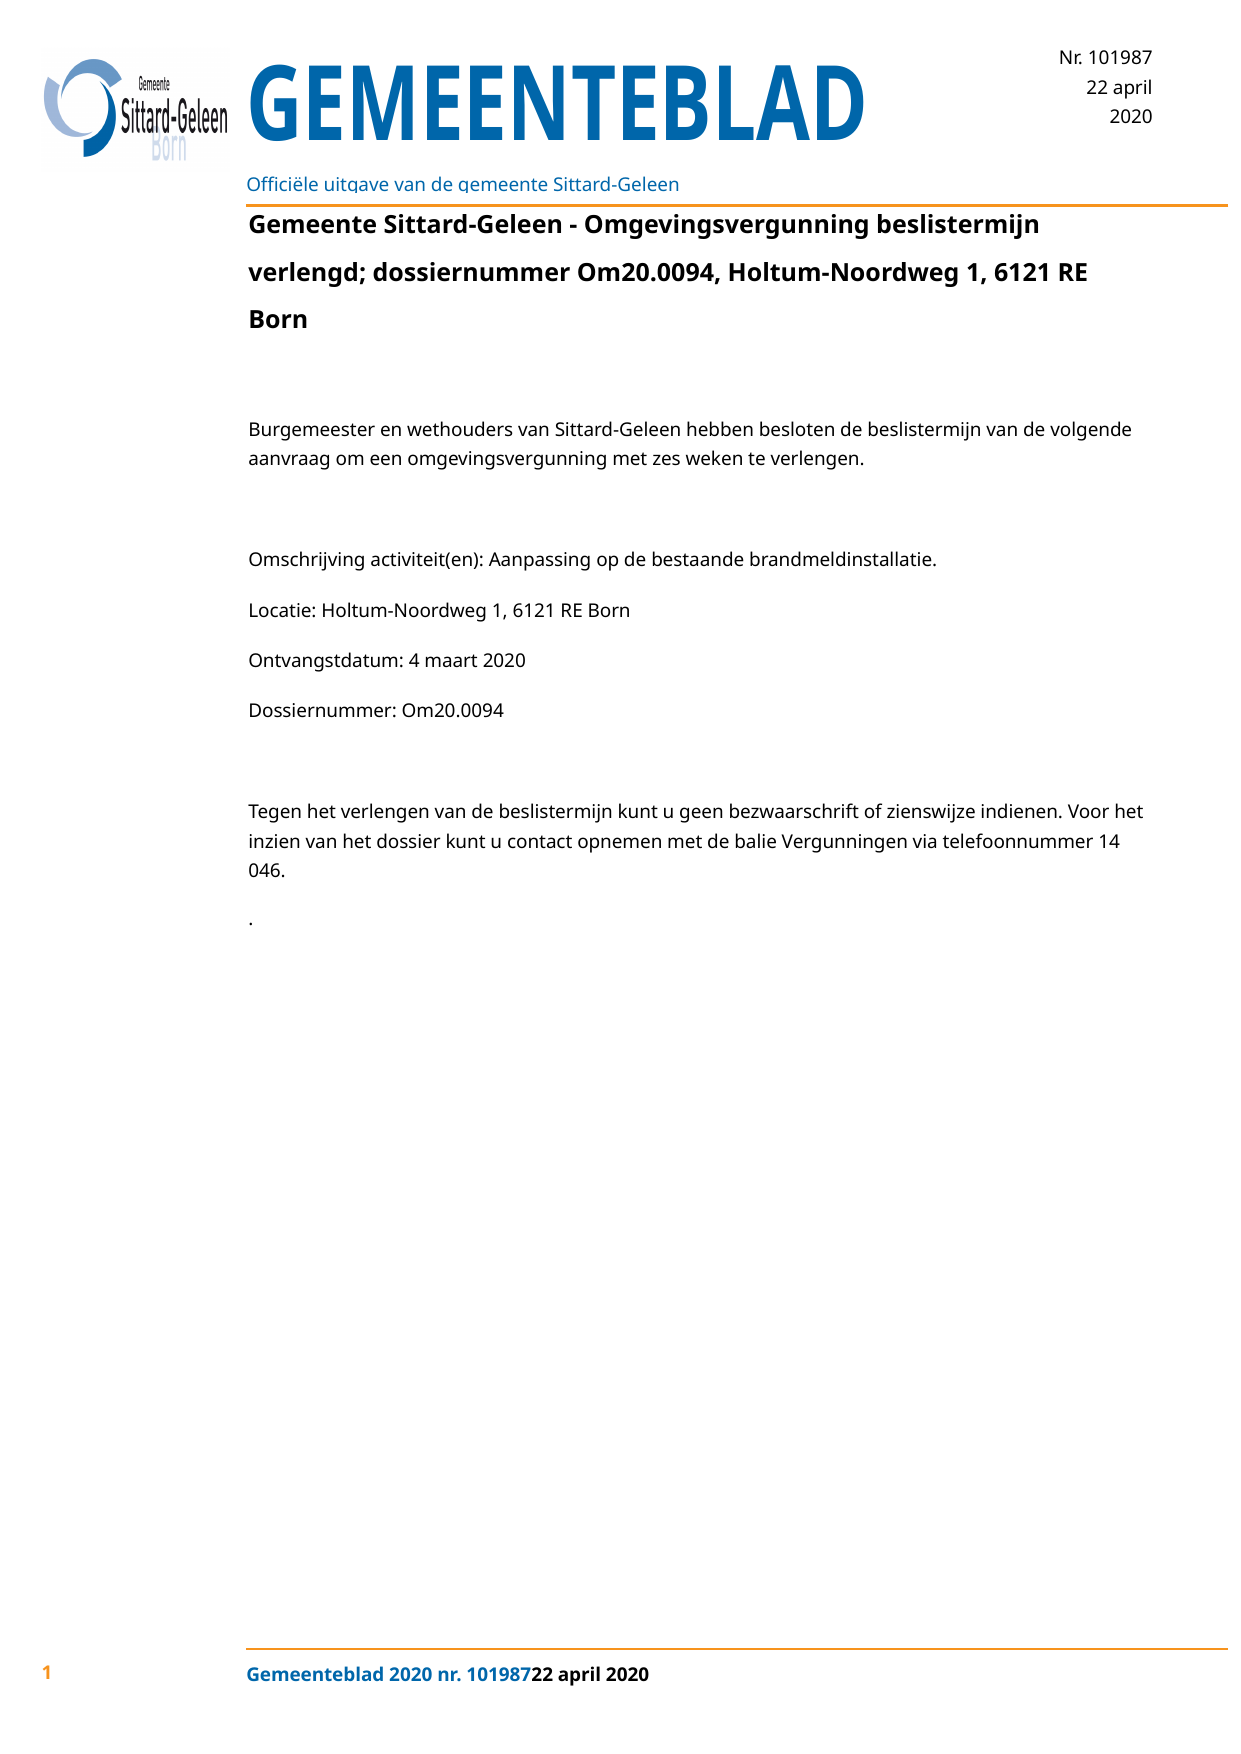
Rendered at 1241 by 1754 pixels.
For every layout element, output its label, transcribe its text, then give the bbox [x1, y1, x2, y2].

text . [248, 905, 1152, 931]
text Dossiernummer: Om20.0094 [248, 698, 1152, 723]
text Locatie: Holtum-Noordweg 1, 6121 RE Born [248, 597, 1152, 622]
text Ontvangstdatum: 4 maart 2020 [248, 647, 1152, 673]
text Tegen het verlengen van de beslistermijn kunt u geen bezwaarschrift of zienswijze indienen. Voor het inzien van het dossier kunt u contact opnemen met de balie Vergunningen via telefoonnummer 14 046. [248, 798, 1152, 883]
picture [41, 47, 231, 172]
text Gemeente Sittard-Geleen - Omgevingsvergunning beslistermijn verlengd; dossiernummer Om20.0094, Holtum-Noordweg 1, 6121 RE Born [248, 207, 1152, 336]
text Burgemeester en wethouders van Sittard-Geleen hebben besloten de beslistermijn van de volgende aanvraag om een omgevingsvergunning met zes weken te verlengen. [248, 416, 1152, 471]
text Omschrijving activiteit(en): Aanpassing op de bestaande brandmeldinstallatie. [248, 546, 1152, 572]
